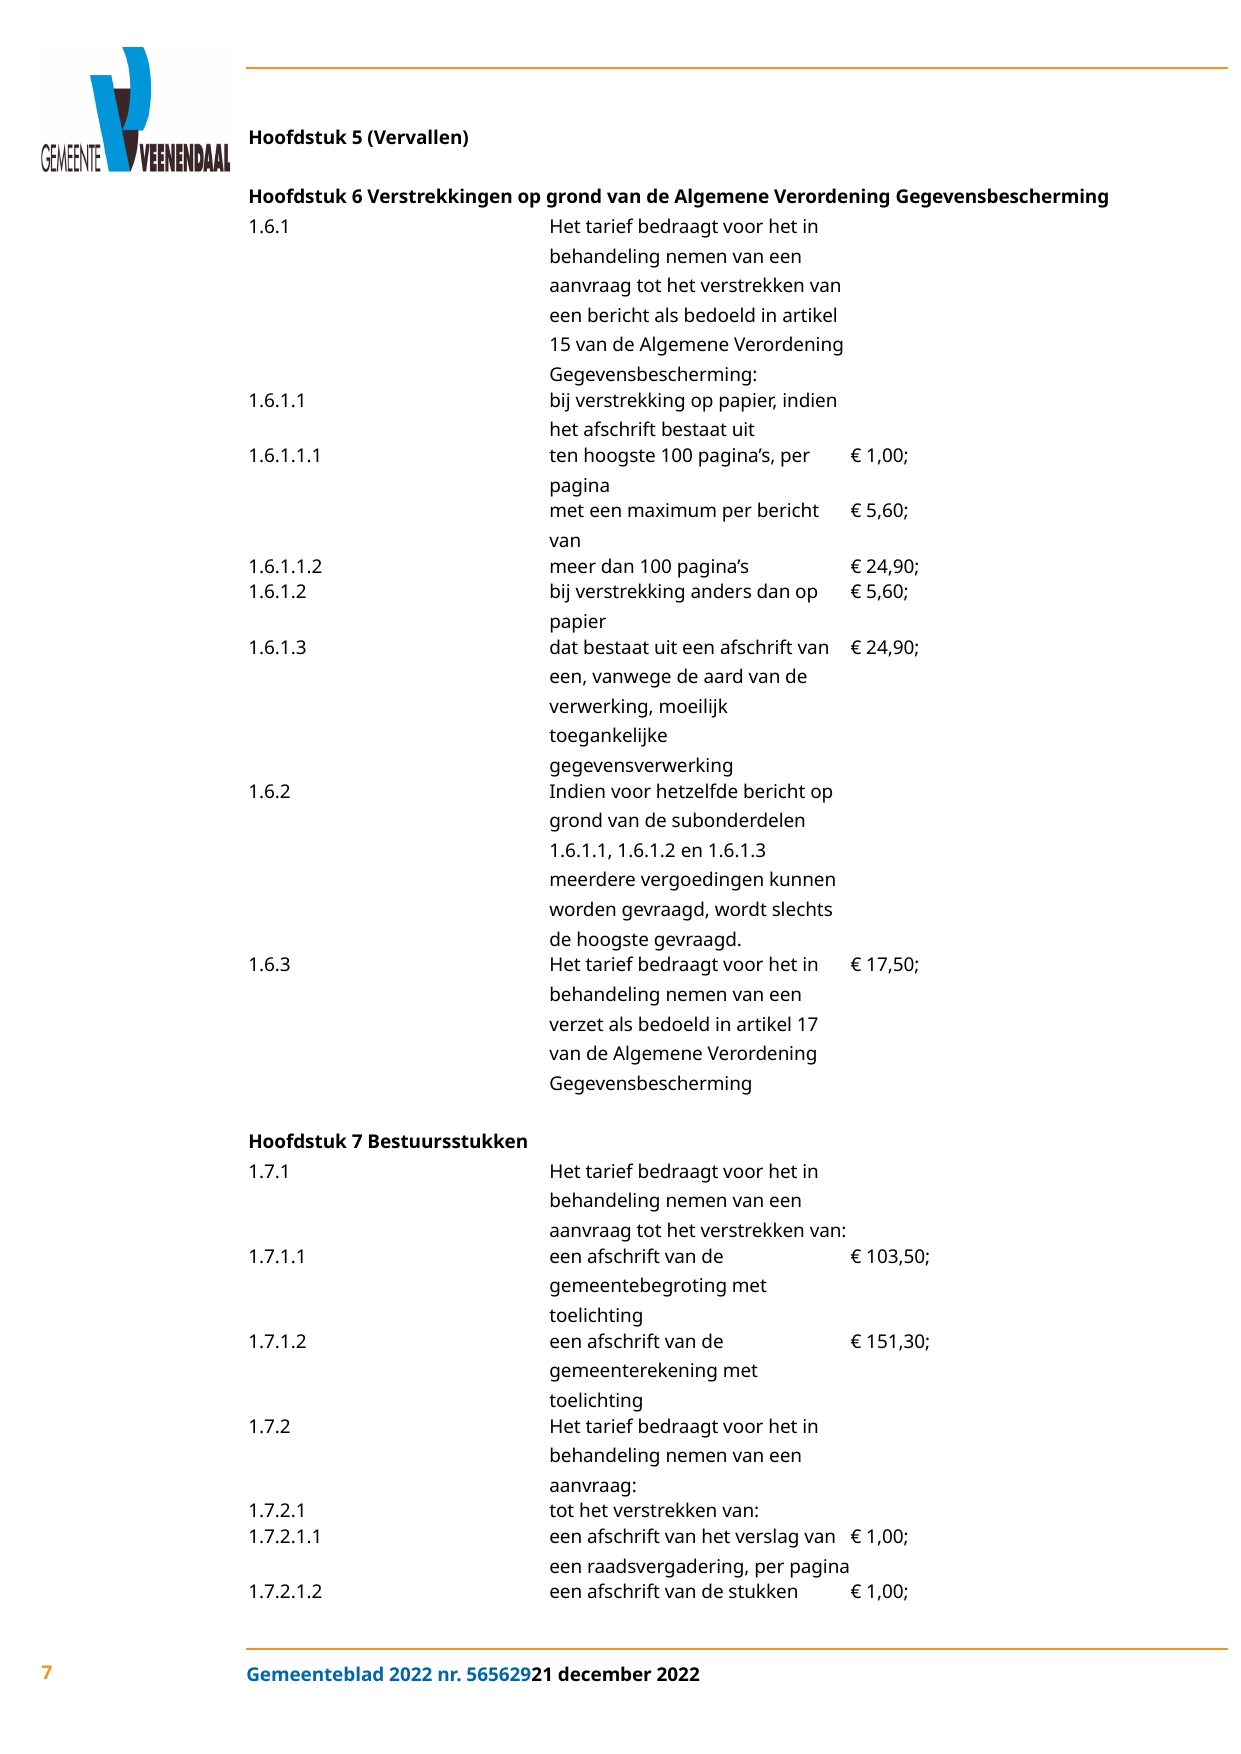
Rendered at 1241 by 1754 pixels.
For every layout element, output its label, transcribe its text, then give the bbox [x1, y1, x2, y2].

table_cell 1.7.2.1.1 [248, 1524, 549, 1579]
table_cell bij verstrekking anders dan op papier [549, 579, 850, 634]
picture [123, 47, 231, 172]
table_cell een afschrift van de gemeentebegroting met toelichting [549, 1243, 850, 1328]
table_header [850, 1158, 1152, 1243]
table_cell € 1,00; [850, 442, 1152, 497]
table_cell Indien voor hetzelfde bericht op grond van de subonderdelen 1.6.1.1, 1.6.1.2 en 1.6.1.3 meerdere vergoedingen kunnen worden gevraagd, wordt slechts de hoogste gevraagd. [549, 778, 850, 952]
table_cell [850, 1413, 1152, 1498]
table_cell € 5,60; [850, 498, 1152, 553]
table_cell [850, 1498, 1152, 1523]
table_cell 1.6.2 [248, 778, 549, 952]
table_cell bij verstrekking op papier, indien het afschrift bestaat uit [549, 387, 850, 442]
table_cell tot het verstrekken van: [549, 1498, 850, 1523]
table_header 1.7.1 [248, 1158, 549, 1243]
table_cell 1.6.1.1 [248, 387, 549, 442]
table_cell Het tarief bedraagt voor het in behandeling nemen van een verzet als bedoeld in artikel 17 van de Algemene Verordening Gegevensbescherming [549, 952, 850, 1096]
table_cell Het tarief bedraagt voor het in behandeling nemen van een aanvraag: [549, 1413, 850, 1498]
table_cell een afschrift van de stukken [549, 1579, 850, 1604]
table_cell met een maximum per bericht van [549, 498, 850, 553]
table_header Het tarief bedraagt voor het in behandeling nemen van een aanvraag tot het verstrekken van: [549, 1158, 850, 1243]
table_cell 1.7.2.1.2 [248, 1579, 549, 1604]
table_header Het tarief bedraagt voor het in behandeling nemen van een aanvraag tot het verstrekken van een bericht als bedoeld in artikel 15 van de Algemene Verordening Gegevensbescherming: [549, 213, 850, 387]
table_cell een afschrift van de gemeenterekening met toelichting [549, 1328, 850, 1413]
table_cell 1.6.1.1.1 [248, 442, 549, 497]
table_cell € 17,50; [850, 952, 1152, 1096]
table_cell ten hoogste 100 pagina’s, per pagina [549, 442, 850, 497]
table_cell [850, 778, 1152, 952]
table_cell 1.7.2 [248, 1413, 549, 1498]
text Hoofdstuk 5 (Vervallen) [248, 124, 1152, 150]
table_cell 1.6.1.2 [248, 579, 549, 634]
text Hoofdstuk 6 Verstrekkingen op grond van de Algemene Verordening Gegevensbescherming [248, 183, 1152, 209]
table_cell een afschrift van het verslag van een raadsvergadering, per pagina [549, 1524, 850, 1579]
table_cell meer dan 100 pagina’s [549, 553, 850, 578]
table_cell 1.6.1.3 [248, 634, 549, 778]
table_cell € 103,50; [850, 1243, 1152, 1328]
table_cell € 151,30; [850, 1328, 1152, 1413]
table_cell 1.7.1.1 [248, 1243, 549, 1328]
table_header 1.6.1 [248, 213, 549, 387]
table_cell 1.6.3 [248, 952, 549, 1096]
table_cell € 1,00; [850, 1524, 1152, 1579]
table_cell € 5,60; [850, 579, 1152, 634]
table_cell 1.7.2.1 [248, 1498, 549, 1523]
picture [41, 47, 130, 172]
table_cell € 24,90; [850, 634, 1152, 778]
table_header [850, 213, 1152, 387]
table_cell dat bestaat uit een afschrift van een, vanwege de aard van de verwerking, moeilijk toegankelijke gegevensverwerking [549, 634, 850, 778]
table_cell 1.7.1.2 [248, 1328, 549, 1413]
table_cell 1.6.1.1.2 [248, 553, 549, 578]
table_cell € 1,00; [850, 1579, 1152, 1604]
table_cell [850, 387, 1152, 442]
table_cell € 24,90; [850, 553, 1152, 578]
table_cell [248, 498, 549, 553]
text Hoofdstuk 7 Bestuursstukken [248, 1128, 1152, 1154]
